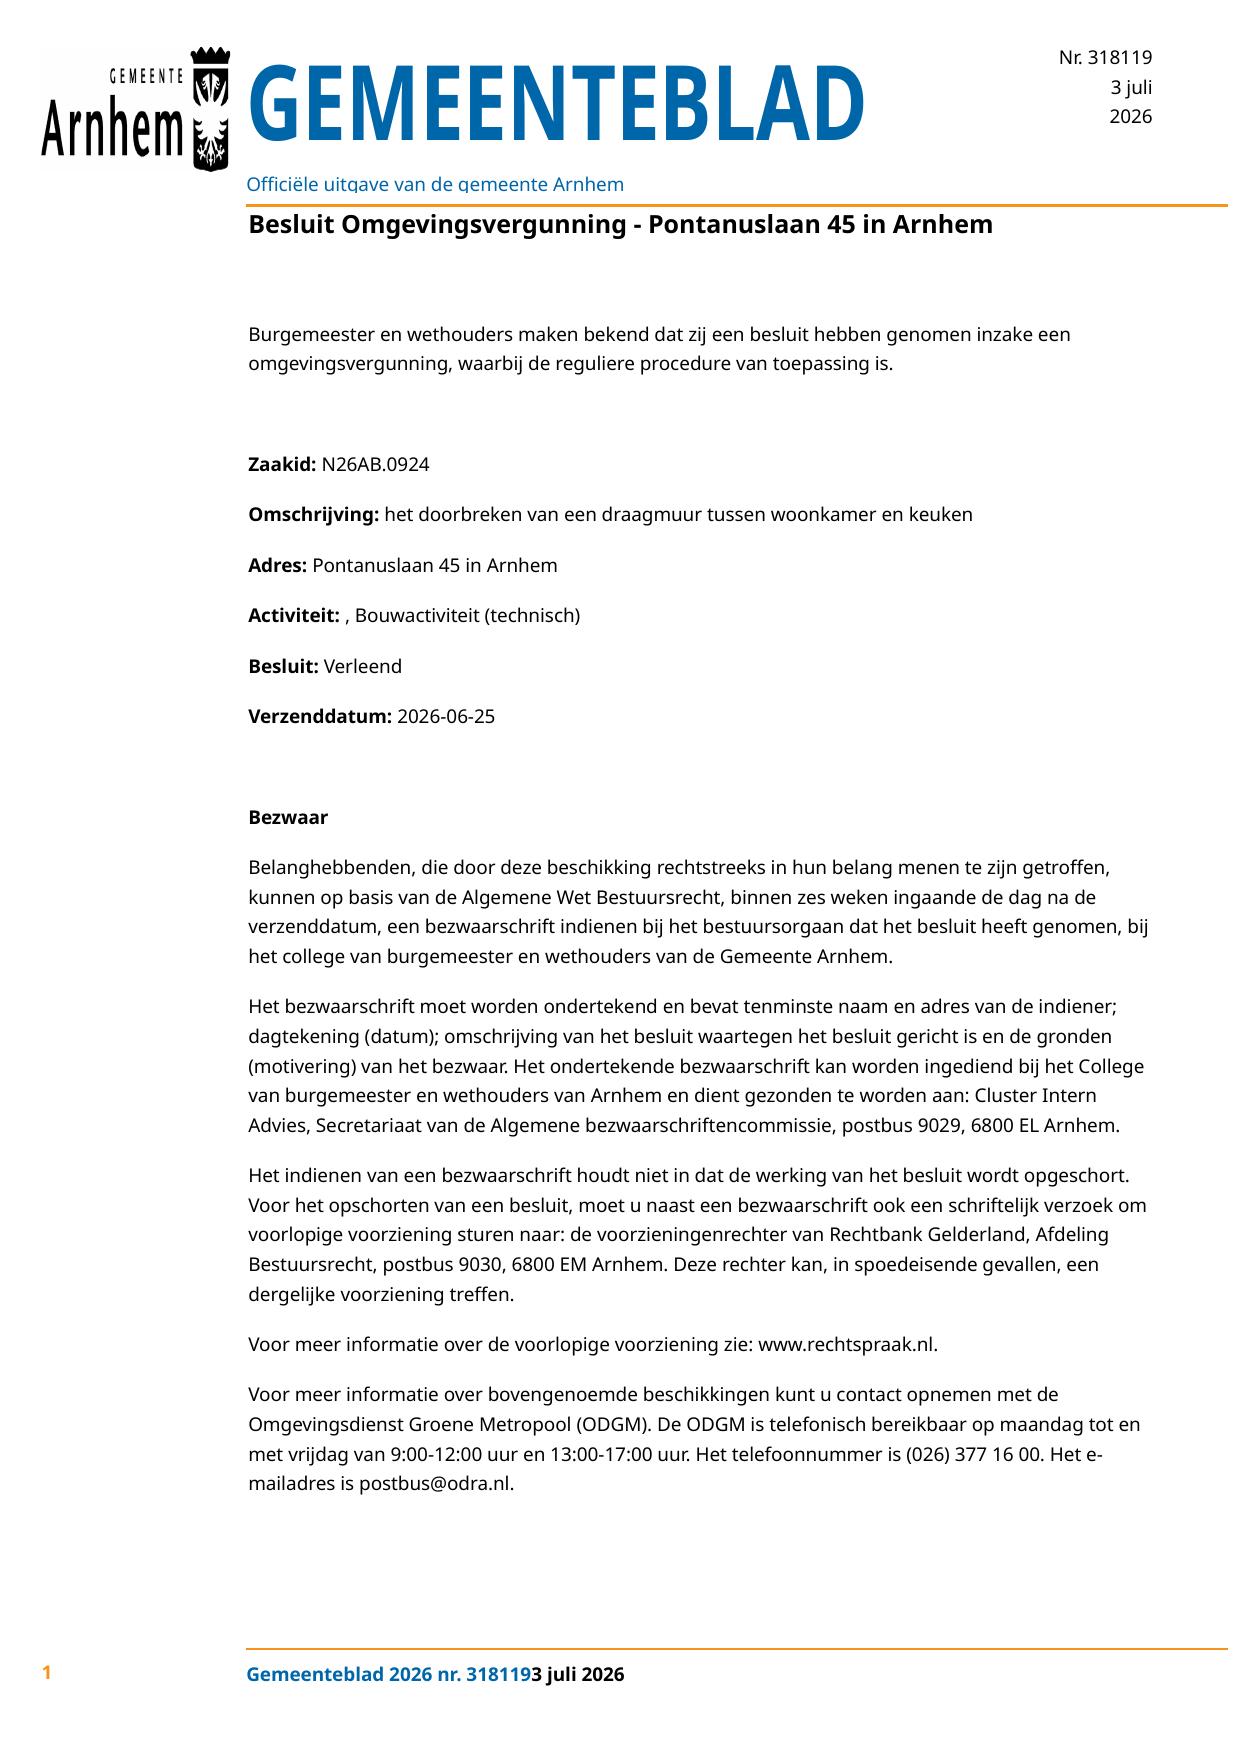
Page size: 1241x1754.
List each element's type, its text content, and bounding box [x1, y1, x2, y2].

text Adres: Pontanuslaan 45 in Arnhem [248, 552, 1152, 578]
text Zaakid: N26AB.0924 [248, 451, 1152, 477]
text Het bezwaarschrift moet worden ondertekend en bevat tenminste naam en adres van de indiener; dagtekening (datum); omschrijving van het besluit waartegen het besluit gericht is en de gronden (motivering) van het bezwaar. Het ondertekende bezwaarschrift kan worden ingediend bij het College van burgemeester en wethouders van Arnhem en dient gezonden te worden aan: Cluster Intern Advies, Secretariaat van de Algemene bezwaarschriftencommissie, postbus 9029, 6800 EL Arnhem. [248, 994, 1152, 1138]
text Voor meer informatie over bovengenoemde beschikkingen kunt u contact opnemen met de Omgevingsdienst Groene Metropool (ODGM). De ODGM is telefonisch bereikbaar op maandag tot en met vrijdag van 9:00-12:00 uur en 13:00-17:00 uur. Het telefoonnummer is (026) 377 16 00. Het e-mailadres is postbus@odra.nl. [248, 1382, 1152, 1496]
text Bezwaar [248, 804, 1152, 830]
picture [41, 47, 231, 172]
text Burgemeester en wethouders maken bekend dat zij een besluit hebben genomen inzake een omgevingsvergunning, waarbij de reguliere procedure van toepassing is. [248, 321, 1152, 376]
text Activiteit: , Bouwactiviteit (technisch) [248, 602, 1152, 628]
text Besluit Omgevingsvergunning - Pontanuslaan 45 in Arnhem [248, 207, 1152, 241]
text Belanghebbenden, die door deze beschikking rechtstreeks in hun belang menen te zijn getroffen, kunnen op basis van de Algemene Wet Bestuursrecht, binnen zes weken ingaande de dag na de verzenddatum, een bezwaarschrift indienen bij het bestuursorgaan dat het besluit heeft genomen, bij het college van burgemeester en wethouders van de Gemeente Arnhem. [248, 854, 1152, 969]
text Omschrijving: het doorbreken van een draagmuur tussen woonkamer en keuken [248, 502, 1152, 527]
text Voor meer informatie over de voorlopige voorziening zie: www.rechtspraak.nl. [248, 1331, 1152, 1357]
text Verzenddatum: 2026-06-25 [248, 703, 1152, 729]
text Besluit: Verleend [248, 653, 1152, 678]
text Het indienen van een bezwaarschrift houdt niet in dat de werking van het besluit wordt opgeschort. Voor het opschorten van een besluit, moet u naast een bezwaarschrift ook een schriftelijk verzoek om voorlopige voorziening sturen naar: de voorzieningenrechter van Rechtbank Gelderland, Afdeling Bestuursrecht, postbus 9030, 6800 EM Arnhem. Deze rechter kan, in spoedeisende gevallen, een dergelijke voorziening treffen. [248, 1162, 1152, 1306]
